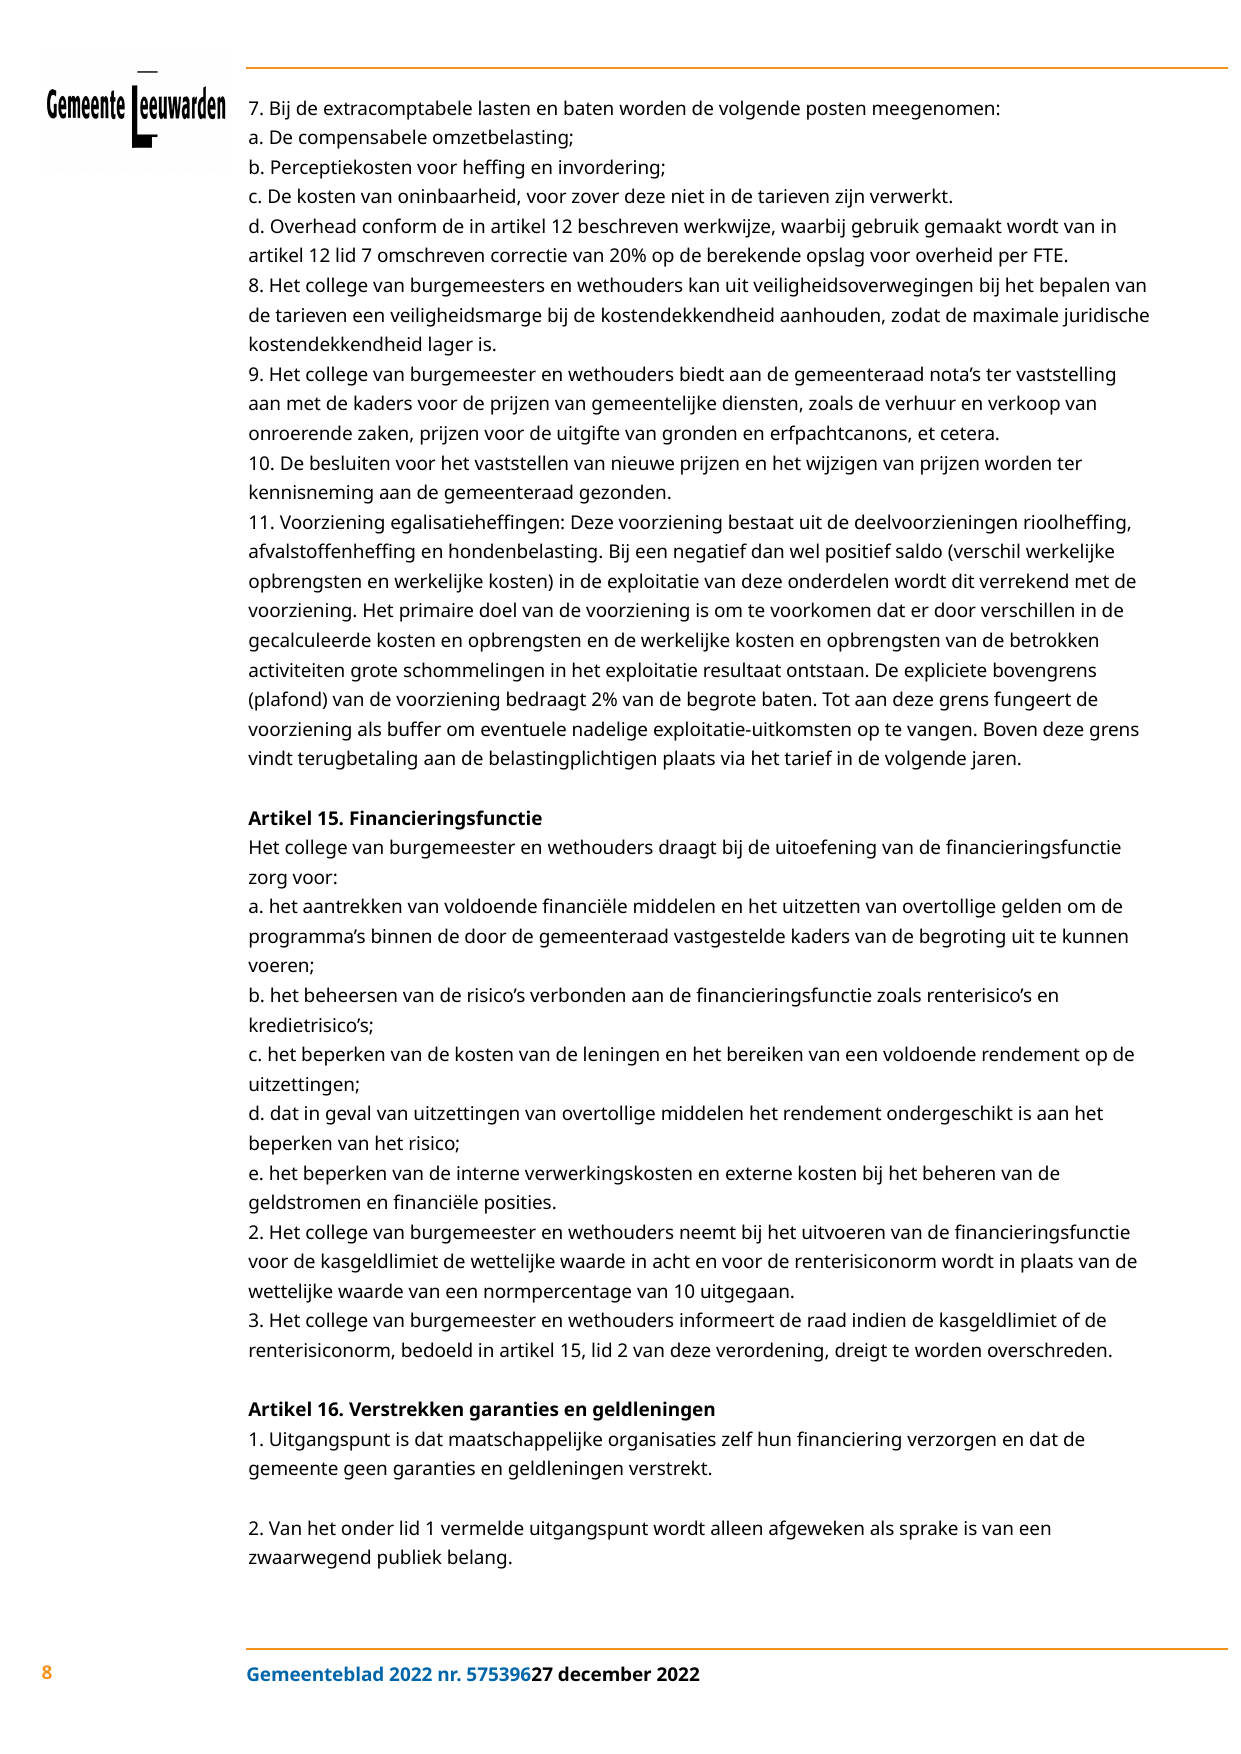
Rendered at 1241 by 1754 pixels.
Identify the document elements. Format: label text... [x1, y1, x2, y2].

text a. het aantrekken van voldoende financiële middelen en het uitzetten van overtollige gelden om de programma’s binnen de door de gemeenteraad vastgestelde kaders van de begroting uit te kunnen voeren; [248, 893, 1152, 978]
text 9. Het college van burgemeester en wethouders biedt aan de gemeenteraad nota’s ter vaststelling aan met de kaders voor de prijzen van gemeentelijke diensten, zoals de verhuur en verkoop van onroerende zaken, prijzen voor de uitgifte van gronden en erfpachtcanons, et cetera. [248, 361, 1152, 446]
text a. De compensabele omzetbelasting; [248, 124, 1152, 150]
text 2. Van het onder lid 1 vermelde uitgangspunt wordt alleen afgeweken als sprake is van een zwaarwegend publiek belang. [248, 1515, 1152, 1570]
text b. Perceptiekosten voor heffing en invordering; [248, 154, 1152, 180]
text d. dat in geval van uitzettingen van overtollige middelen het rendement ondergeschikt is aan het beperken van het risico; [248, 1101, 1152, 1156]
text 8. Het college van burgemeesters en wethouders kan uit veiligheidsoverwegingen bij het bepalen van de tarieven een veiligheidsmarge bij de kostendekkendheid aanhouden, zodat de maximale juridische kostendekkendheid lager is. [248, 272, 1152, 357]
text 11. Voorziening egalisatieheffingen: Deze voorziening bestaat uit de deelvoorzieningen rioolheffing, afvalstoffenheffing en hondenbelasting. Bij een negatief dan wel positief saldo (verschil werkelijke opbrengsten en werkelijke kosten) in de exploitatie van deze onderdelen wordt dit verrekend met de voorziening. Het primaire doel van de voorziening is om te voorkomen dat er door verschillen in de gecalculeerde kosten en opbrengsten en de werkelijke kosten en opbrengsten van de betrokken activiteiten grote schommelingen in het exploitatie resultaat ontstaan. De expliciete bovengrens (plafond) van de voorziening bedraagt 2% van de begrote baten. Tot aan deze grens fungeert de voorziening als buffer om eventuele nadelige exploitatie-uitkomsten op te vangen. Boven deze grens vindt terugbetaling aan de belastingplichtigen plaats via het tarief in de volgende jaren. [248, 509, 1152, 771]
picture [41, 47, 231, 172]
text c. De kosten van oninbaarheid, voor zover deze niet in de tarieven zijn verwerkt. [248, 183, 1152, 209]
text 10. De besluiten voor het vaststellen van nieuwe prijzen en het wijzigen van prijzen worden ter kennisneming aan de gemeenteraad gezonden. [248, 450, 1152, 505]
text Het college van burgemeester en wethouders draagt bij de uitoefening van de financieringsfunctie zorg voor: [248, 834, 1152, 890]
text d. Overhead conform de in artikel 12 beschreven werkwijze, waarbij gebruik gemaakt wordt van in artikel 12 lid 7 omschreven correctie van 20% op de berekende opslag voor overheid per FTE. [248, 213, 1152, 268]
text 7. Bij de extracomptabele lasten en baten worden de volgende posten meegenomen: [248, 95, 1152, 121]
text Artikel 16. Verstrekken garanties en geldleningen [248, 1396, 1152, 1422]
text 1. Uitgangspunt is dat maatschappelijke organisaties zelf hun financiering verzorgen en dat de gemeente geen garanties en geldleningen verstrekt. [248, 1426, 1152, 1481]
text c. het beperken van de kosten van de leningen en het bereiken van een voldoende rendement op de uitzettingen; [248, 1041, 1152, 1097]
text 2. Het college van burgemeester en wethouders neemt bij het uitvoeren van de financieringsfunctie voor de kasgeldlimiet de wettelijke waarde in acht en voor de renterisiconorm wordt in plaats van de wettelijke waarde van een normpercentage van 10 uitgegaan. [248, 1219, 1152, 1304]
text e. het beperken van de interne verwerkingskosten en externe kosten bij het beheren van de geldstromen en financiële posities. [248, 1160, 1152, 1215]
text 3. Het college van burgemeester en wethouders informeert de raad indien de kasgeldlimiet of de renterisiconorm, bedoeld in artikel 15, lid 2 van deze verordening, dreigt te worden overschreden. [248, 1308, 1152, 1363]
text Artikel 15. Financieringsfunctie [248, 805, 1152, 831]
text b. het beheersen van de risico’s verbonden aan de financieringsfunctie zoals renterisico’s en kredietrisico’s; [248, 982, 1152, 1038]
